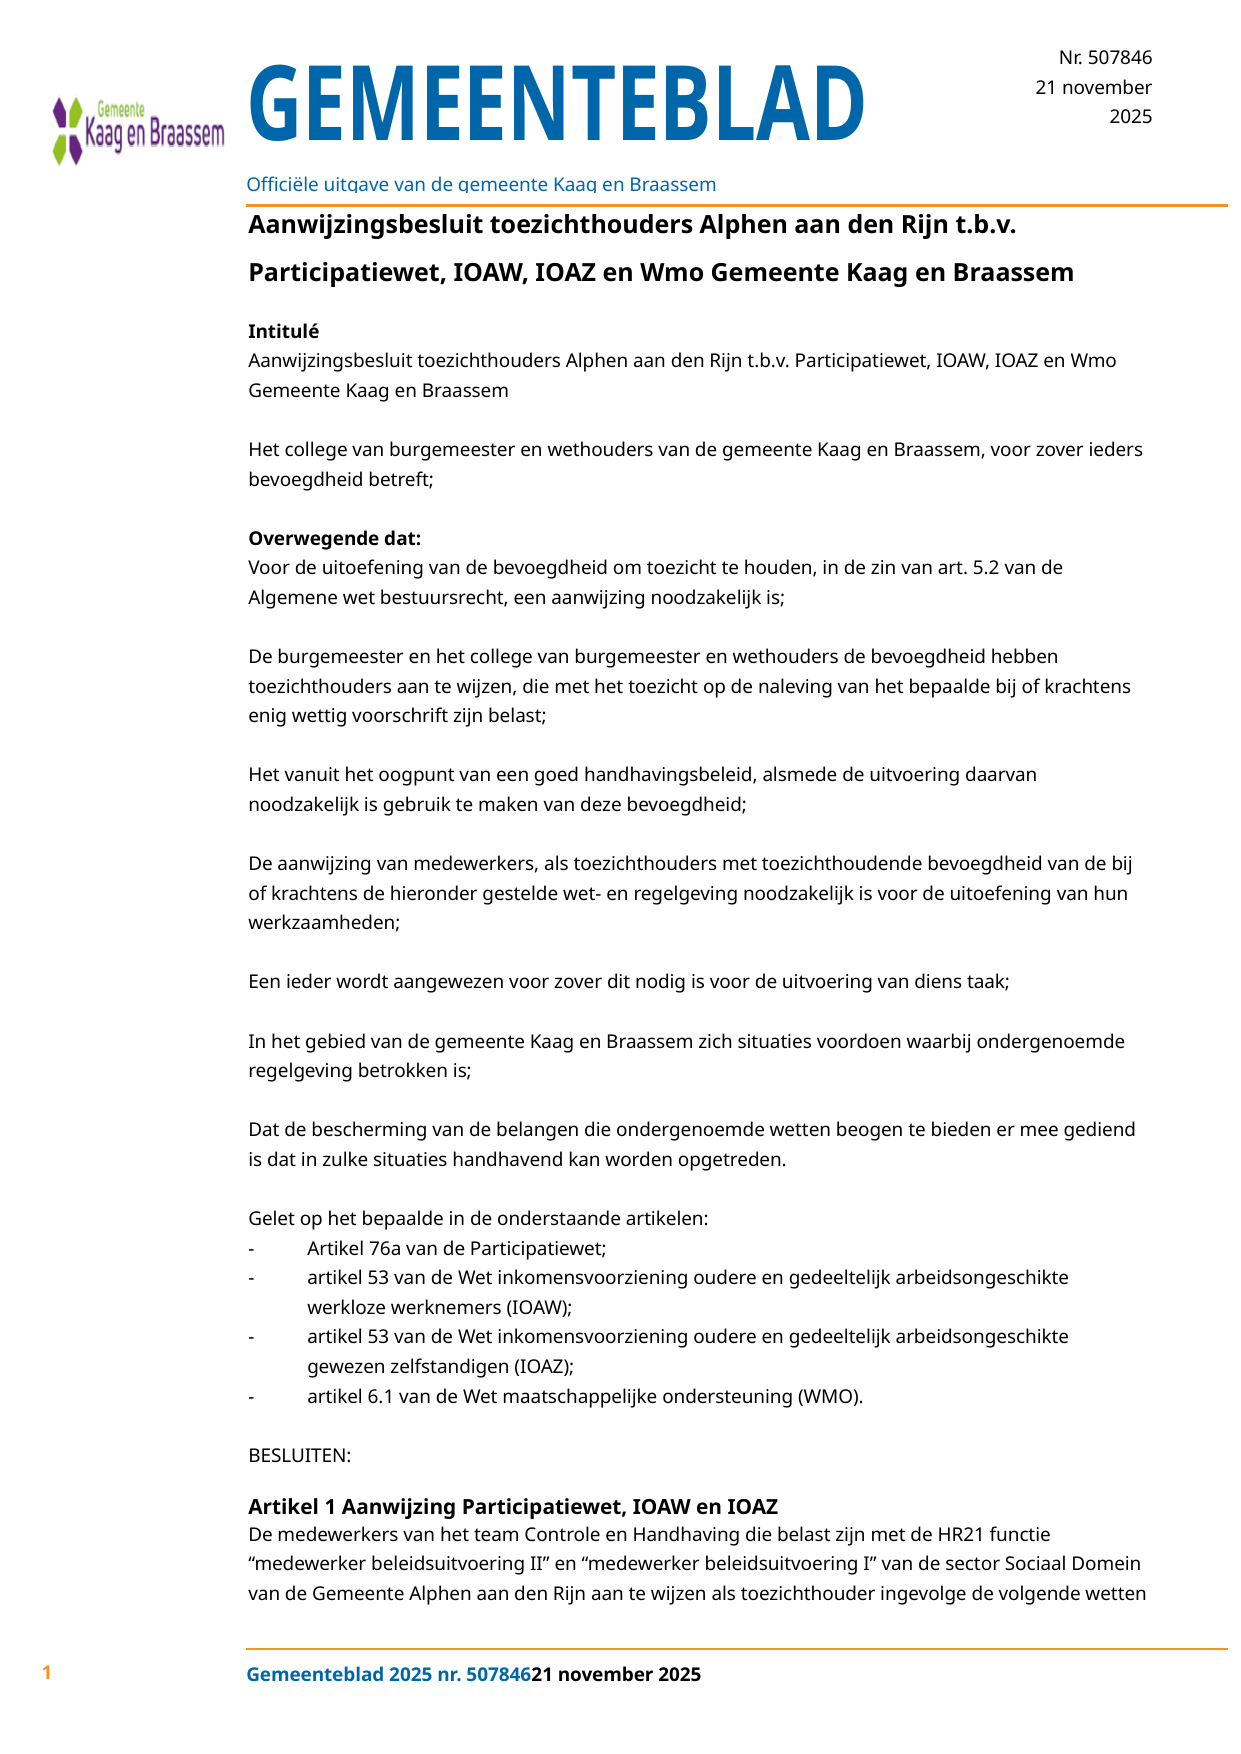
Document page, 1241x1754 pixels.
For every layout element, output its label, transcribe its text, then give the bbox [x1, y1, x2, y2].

text De burgemeester en het college van burgemeester en wethouders de bevoegdheid hebben toezichthouders aan te wijzen, die met het toezicht op de naleving van het bepaalde bij of krachtens enig wettig voorschrift zijn belast; [248, 643, 1152, 728]
text Voor de uitoefening van de bevoegdheid om toezicht te houden, in de zin van art. 5.2 van de Algemene wet bestuursrecht, een aanwijzing noodzakelijk is; [248, 554, 1152, 610]
text Overwegende dat: [248, 525, 1152, 551]
text Een ieder wordt aangewezen voor zover dit nodig is voor de uitvoering van diens taak; [248, 969, 1152, 994]
text Het college van burgemeester en wethouders van de gemeente Kaag en Braassem, voor zover ieders bevoegdheid betreft; [248, 436, 1152, 492]
text Het vanuit het oogpunt van een goed handhavingsbeleid, alsmede de uitvoering daarvan noodzakelijk is gebruik te maken van deze bevoegdheid; [248, 762, 1152, 817]
text Dat de bescherming van de belangen die ondergenoemde wetten beogen te bieden er mee gediend is dat in zulke situaties handhavend kan worden opgetreden. [248, 1117, 1152, 1172]
list artikel 53 van de Wet inkomensvoorziening oudere en gedeeltelijk arbeidsongeschikte werkloze werknemers (IOAW); [248, 1264, 1152, 1320]
text Aanwijzingsbesluit toezichthouders Alphen aan den Rijn t.b.v. Participatiewet, IOAW, IOAZ en Wmo Gemeente Kaag en Braassem [248, 347, 1152, 403]
picture [41, 47, 231, 172]
text De medewerkers van het team Controle en Handhaving die belast zijn met de HR21 functie “medewerker beleidsuitvoering II” en “medewerker beleidsuitvoering I” van de sector Sociaal Domein van de Gemeente Alphen aan den Rijn aan te wijzen als toezichthouder ingevolge de volgende wetten [248, 1521, 1152, 1606]
list artikel 53 van de Wet inkomensvoorziening oudere en gedeeltelijk arbeidsongeschikte gewezen zelfstandigen (IOAZ); [248, 1324, 1152, 1379]
text Gelet op het bepaalde in de onderstaande artikelen: [248, 1205, 1152, 1231]
list artikel 6.1 van de Wet maatschappelijke ondersteuning (WMO). [248, 1383, 1152, 1409]
text Aanwijzingsbesluit toezichthouders Alphen aan den Rijn t.b.v. Participatiewet, IOAW, IOAZ en Wmo Gemeente Kaag en Braassem [248, 207, 1152, 288]
text BESLUITEN: [248, 1442, 1152, 1468]
text Intitulé [248, 318, 1152, 344]
text Artikel 1 Aanwijzing Participatiewet, IOAW en IOAZ [248, 1492, 1152, 1521]
text In het gebied van de gemeente Kaag en Braassem zich situaties voordoen waarbij ondergenoemde regelgeving betrokken is; [248, 1028, 1152, 1083]
list Artikel 76a van de Participatiewet; [248, 1235, 1152, 1261]
text De aanwijzing van medewerkers, als toezichthouders met toezichthoudende bevoegdheid van de bij of krachtens de hieronder gestelde wet- en regelgeving noodzakelijk is voor de uitoefening van hun werkzaamheden; [248, 850, 1152, 935]
